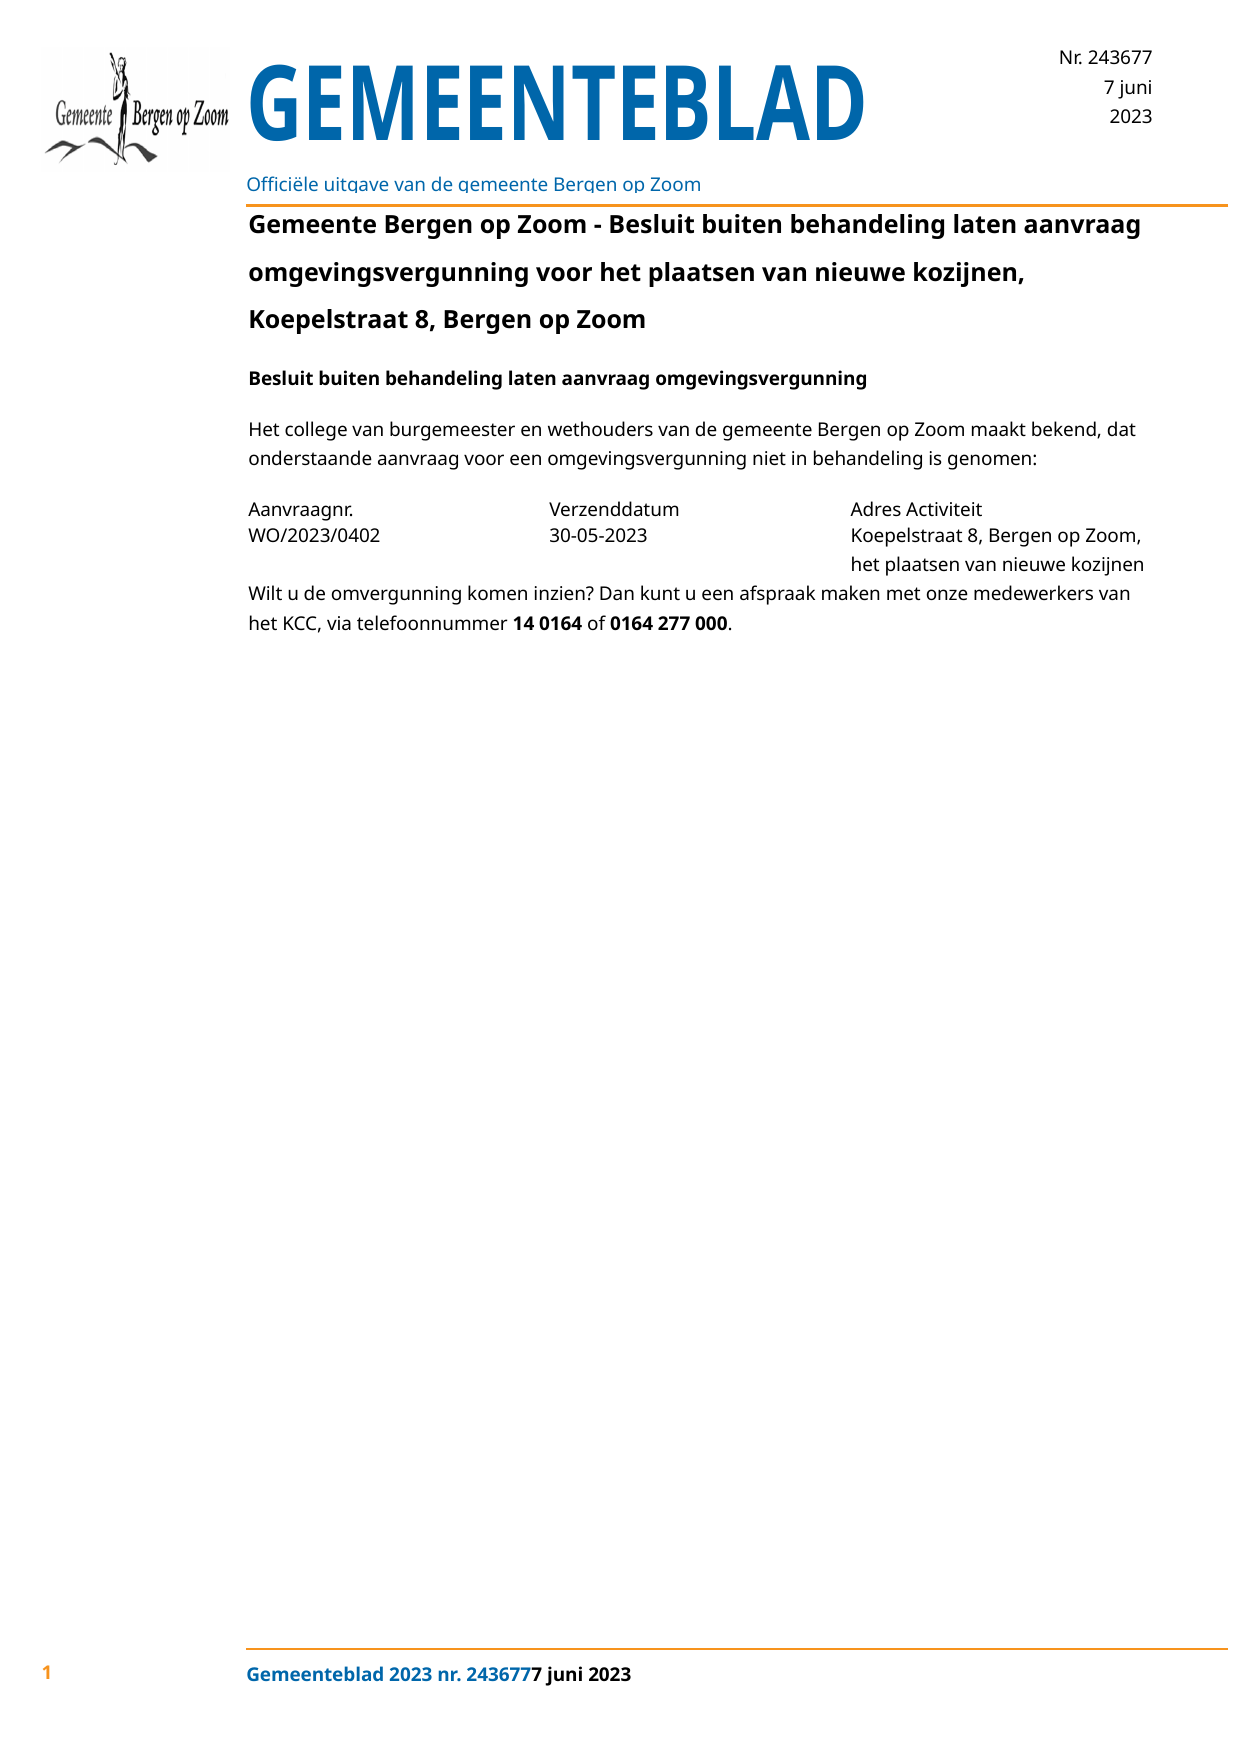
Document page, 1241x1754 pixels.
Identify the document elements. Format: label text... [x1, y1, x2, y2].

table_cell Koepelstraat 8, Bergen op Zoom, het plaatsen van nieuwe kozijnen [850, 522, 1152, 577]
picture [41, 47, 231, 172]
table_cell WO/2023/0402 [248, 522, 549, 577]
text Besluit buiten behandeling laten aanvraag omgevingsvergunning [248, 366, 1152, 391]
table_header Adres Activiteit [850, 496, 1152, 522]
table_cell 30-05-2023 [549, 522, 850, 577]
text Het college van burgemeester en wethouders van de gemeente Bergen op Zoom maakt bekend, dat onderstaande aanvraag voor een omgevingsvergunning niet in behandeling is genomen: [248, 416, 1152, 471]
text Gemeente Bergen op Zoom - Besluit buiten behandeling laten aanvraag omgevingsvergunning voor het plaatsen van nieuwe kozijnen, Koepelstraat 8, Bergen op Zoom [248, 207, 1152, 336]
table_header Aanvraagnr. [248, 496, 549, 522]
table_header Verzenddatum [549, 496, 850, 522]
text Wilt u de omvergunning komen inzien? Dan kunt u een afspraak maken met onze medewerkers van het KCC, via telefoonnummer 14 0164 of 0164 277 000. [248, 580, 1152, 636]
